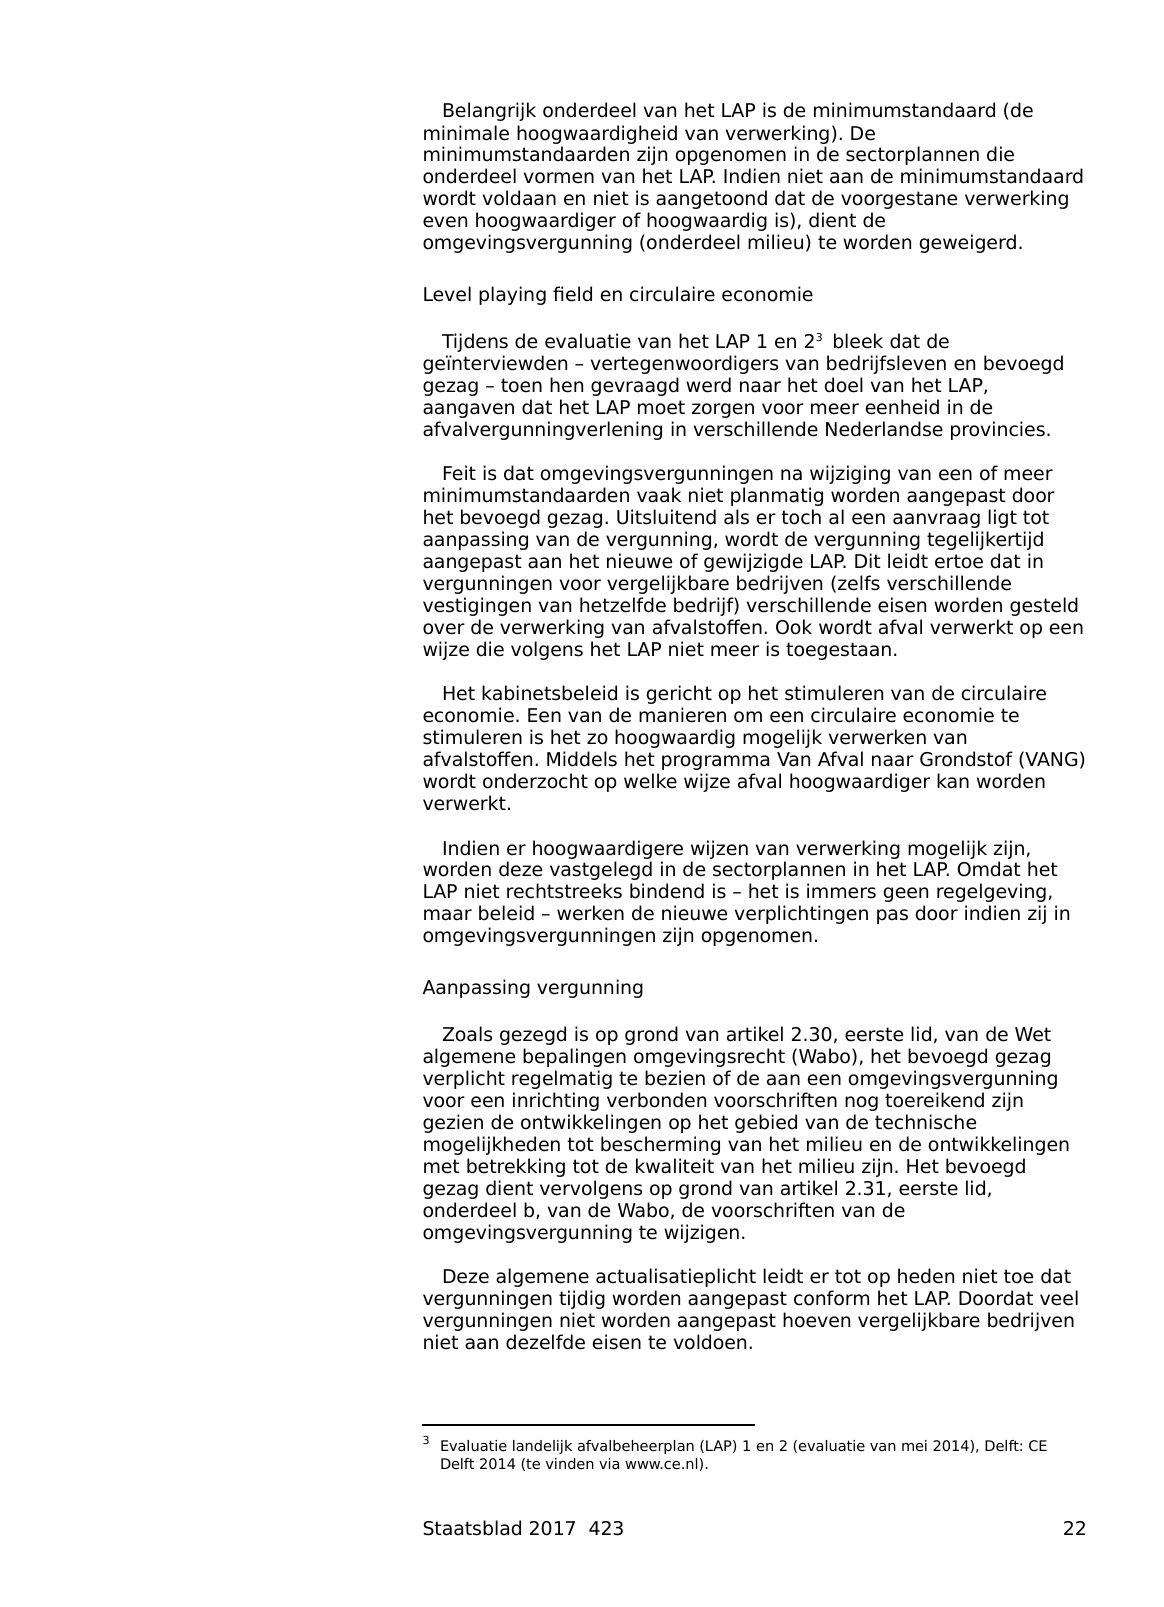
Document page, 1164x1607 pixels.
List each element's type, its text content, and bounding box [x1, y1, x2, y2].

text Het kabinetsbeleid is gericht op het stimuleren van de circulaire economie. Een van de manieren om een circulaire economie te stimuleren is het zo hoogwaardig mogelijk verwerken van afvalstoffen. Middels het programma Van Afval naar Grondstof (VANG) wordt onderzocht op welke wijze afval hoogwaardiger kan worden verwerkt. [422, 683, 1087, 815]
text Evaluatie landelijk afvalbeheerplan (LAP) 1 en 2 (evaluatie van mei 2014), Delft: CE Delft 2014 (te vinden via www.ce.nl). [422, 1434, 1087, 1473]
text Tijdens de evaluatie van het LAP 1 en 2 bleek dat de geïnterviewden – vertegenwoordigers van bedrijfsleven en bevoegd gezag – toen hen gevraagd werd naar het doel van het LAP, aangaven dat het LAP moet zorgen voor meer eenheid in de afvalvergunningverlening in verschillende Nederlandse provincies. [422, 331, 1087, 441]
subtitle Level playing field en circulaire economie [422, 284, 1087, 306]
text Zoals gezegd is op grond van artikel 2.30, eerste lid, van de Wet algemene bepalingen omgevingsrecht (Wabo), het bevoegd gezag verplicht regelmatig te bezien of de aan een omgevingsvergunning voor een inrichting verbonden voorschriften nog toereikend zijn gezien de ontwikkelingen op het gebied van de technische mogelijkheden tot bescherming van het milieu en de ontwikkelingen met betrekking tot de kwaliteit van het milieu zijn. Het bevoegd gezag dient vervolgens op grond van artikel 2.31, eerste lid, onderdeel b, van de Wabo, de voorschriften van de omgevingsvergunning te wijzigen. [422, 1024, 1087, 1244]
text Indien er hoogwaardigere wijzen van verwerking mogelijk zijn, worden deze vastgelegd in de sectorplannen in het LAP. Omdat het LAP niet rechtstreeks bindend is – het is immers geen regelgeving, maar beleid – werken de nieuwe verplichtingen pas door indien zij in omgevingsvergunningen zijn opgenomen. [422, 837, 1087, 947]
text Feit is dat omgevingsvergunningen na wijziging van een of meer minimumstandaarden vaak niet planmatig worden aangepast door het bevoegd gezag. Uitsluitend als er toch al een aanvraag ligt tot aanpassing van de vergunning, wordt de vergunning tegelijkertijd aangepast aan het nieuwe of gewijzigde LAP. Dit leidt ertoe dat in vergunningen voor vergelijkbare bedrijven (zelfs verschillende vestigingen van hetzelfde bedrijf) verschillende eisen worden gesteld over de verwerking van afvalstoffen. Ook wordt afval verwerkt op een wijze die volgens het LAP niet meer is toegestaan. [422, 463, 1087, 661]
subtitle Aanpassing vergunning [422, 977, 1087, 999]
text Deze algemene actualisatieplicht leidt er tot op heden niet toe dat vergunningen tijdig worden aangepast conform het LAP. Doordat veel vergunningen niet worden aangepast hoeven vergelijkbare bedrijven niet aan dezelfde eisen te voldoen. [422, 1266, 1087, 1354]
text Belangrijk onderdeel van het LAP is de minimumstandaard (de minimale hoogwaardigheid van verwerking). De minimumstandaarden zijn opgenomen in de sectorplannen die onderdeel vormen van het LAP. Indien niet aan de minimumstandaard wordt voldaan en niet is aangetoond dat de voorgestane verwerking even hoogwaardiger of hoogwaardig is), dient de omgevingsvergunning (onderdeel milieu) te worden geweigerd. [422, 100, 1087, 254]
